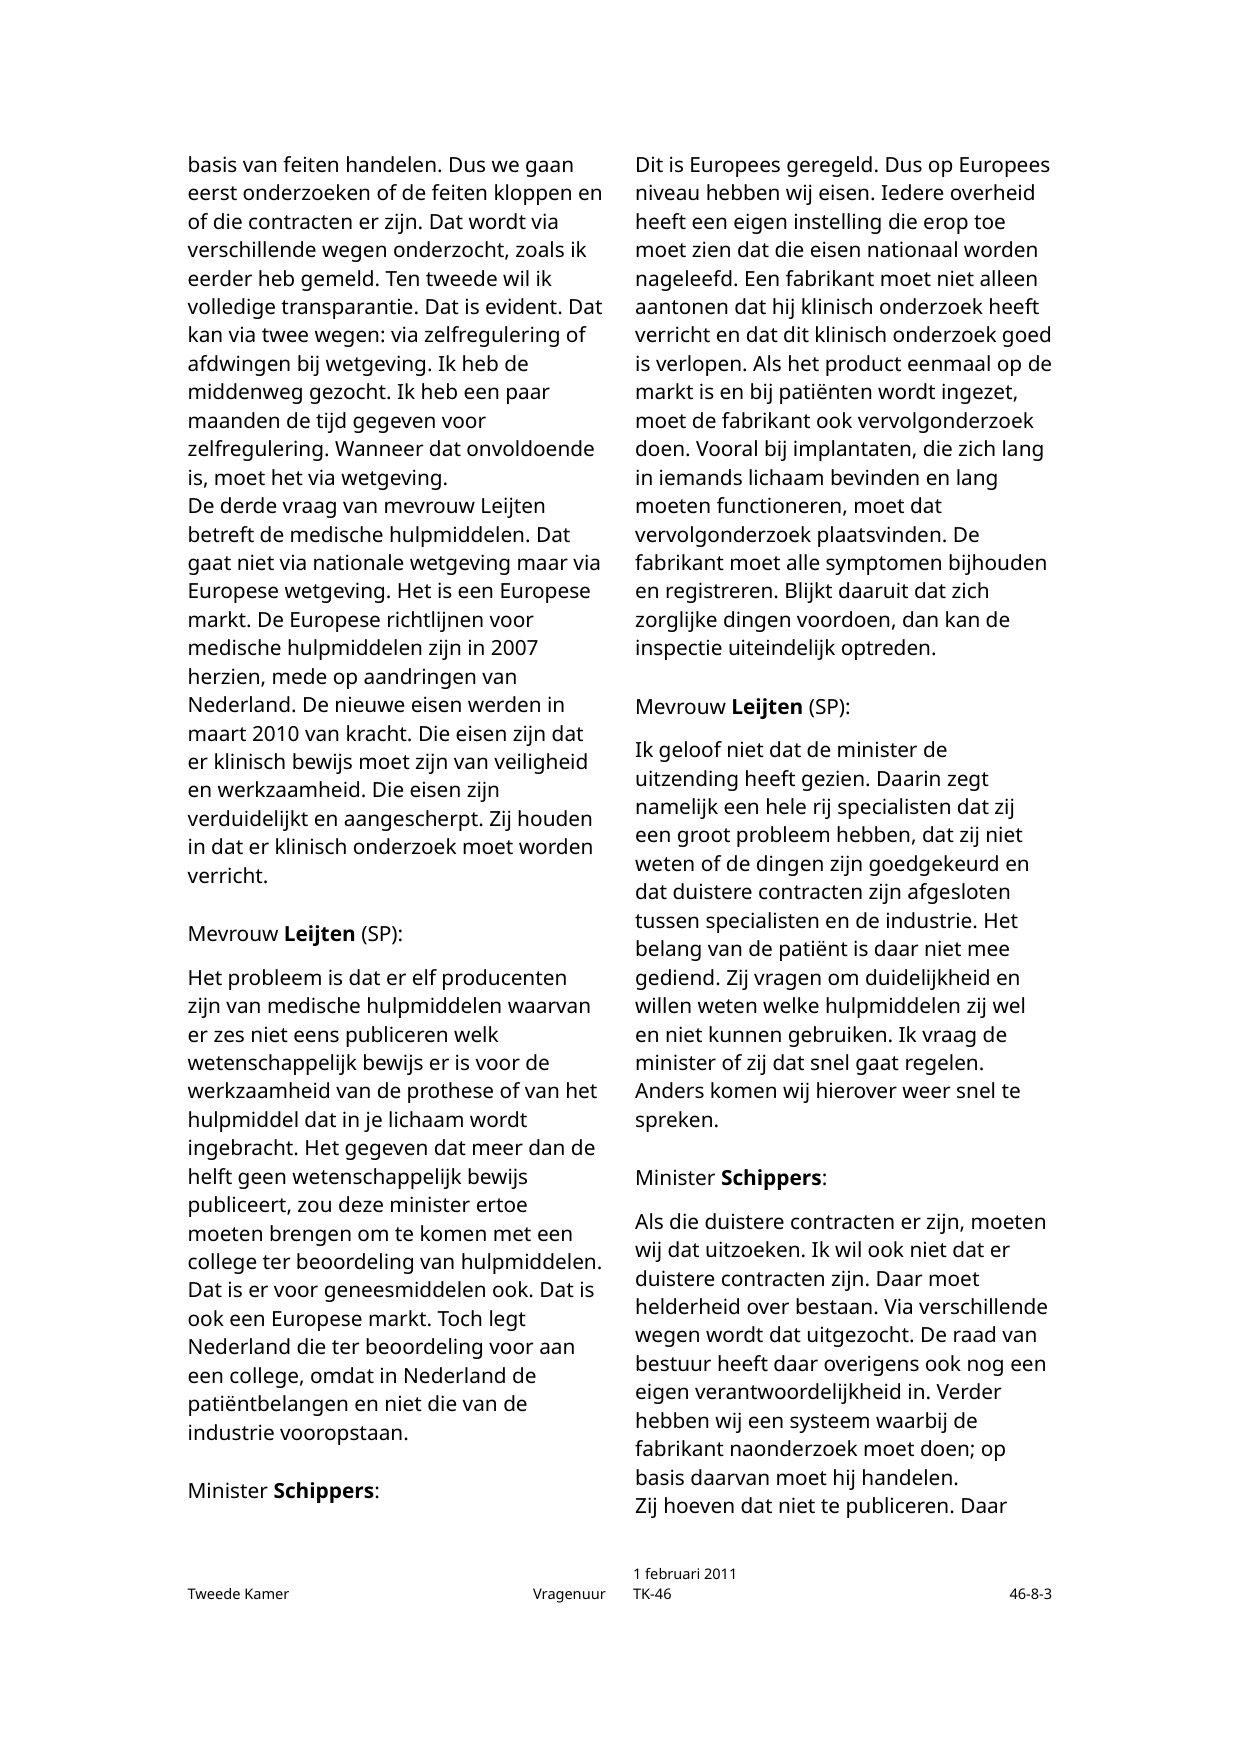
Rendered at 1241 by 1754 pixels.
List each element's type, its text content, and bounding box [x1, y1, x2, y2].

text Minister Schippers: [635, 1163, 1053, 1192]
text Het probleem is dat er elf producenten zijn van medische hulpmiddelen waarvan er zes niet eens publiceren welk wetenschappelijk bewijs er is voor de werkzaamheid van de prothese of van het hulpmiddel dat in je lichaam wordt ingebracht. Het gegeven dat meer dan de helft geen wetenschappelijk bewijs publiceert, zou deze minister ertoe moeten brengen om te komen met een college ter beoordeling van hulpmiddelen. Dat is er voor geneesmiddelen ook. Dat is ook een Europese markt. Toch legt Nederland die ter beoordeling voor aan een college, omdat in Nederland de patiëntbelangen en niet die van de industrie vooropstaan. [187, 963, 605, 1446]
text Zij hoeven dat niet te publiceren. Daar [635, 1491, 1053, 1520]
text Ik geloof niet dat de minister de uitzending heeft gezien. Daarin zegt namelijk een hele rij specialisten dat zij een groot probleem hebben, dat zij niet weten of de dingen zijn goedgekeurd en dat duistere contracten zijn afgesloten tussen specialisten en de industrie. Het belang van de patiënt is daar niet mee gediend. Zij vragen om duidelijkheid en willen weten welke hulpmiddelen zij wel en niet kunnen gebruiken. Ik vraag de minister of zij dat snel gaat regelen. Anders komen wij hierover weer snel te spreken. [635, 735, 1053, 1133]
text Mevrouw Leijten (SP): [187, 919, 605, 948]
text basis van feiten handelen. Dus we gaan eerst onderzoeken of de feiten kloppen en of die contracten er zijn. Dat wordt via verschillende wegen onderzocht, zoals ik eerder heb gemeld. Ten tweede wil ik volledige transparantie. Dat is evident. Dat kan via twee wegen: via zelfregulering of afdwingen bij wetgeving. Ik heb de middenweg gezocht. Ik heb een paar maanden de tijd gegeven voor zelfregulering. Wanneer dat onvoldoende is, moet het via wetgeving. [187, 150, 605, 491]
text Als die duistere contracten er zijn, moeten wij dat uitzoeken. Ik wil ook niet dat er duistere contracten zijn. Daar moet helderheid over bestaan. Via verschillende wegen wordt dat uitgezocht. De raad van bestuur heeft daar overigens ook nog een eigen verantwoordelijkheid in. Verder hebben wij een systeem waarbij de fabrikant naonderzoek moet doen; op basis daarvan moet hij handelen. [635, 1207, 1053, 1491]
text De derde vraag van mevrouw Leijten betreft de medische hulpmiddelen. Dat gaat niet via nationale wetgeving maar via Europese wetgeving. Het is een Europese markt. De Europese richtlijnen voor medische hulpmiddelen zijn in 2007 herzien, mede op aandringen van Nederland. De nieuwe eisen werden in maart 2010 van kracht. Die eisen zijn dat er klinisch bewijs moet zijn van veiligheid en werkzaamheid. Die eisen zijn verduidelijkt en aangescherpt. Zij houden in dat er klinisch onderzoek moet worden verricht. [187, 491, 605, 889]
text Dit is Europees geregeld. Dus op Europees niveau hebben wij eisen. Iedere overheid heeft een eigen instelling die erop toe moet zien dat die eisen nationaal worden nageleefd. Een fabrikant moet niet alleen aantonen dat hij klinisch onderzoek heeft verricht en dat dit klinisch onderzoek goed is verlopen. Als het product eenmaal op de markt is en bij patiënten wordt ingezet, moet de fabrikant ook vervolgonderzoek doen. Vooral bij implantaten, die zich lang in iemands lichaam bevinden en lang moeten functioneren, moet dat vervolgonderzoek plaatsvinden. De fabrikant moet alle symptomen bijhouden en registreren. Blijkt daaruit dat zich zorglijke dingen voordoen, dan kan de inspectie uiteindelijk optreden. [635, 150, 1053, 662]
text Minister Schippers: [187, 1476, 605, 1505]
text Mevrouw Leijten (SP): [635, 692, 1053, 720]
